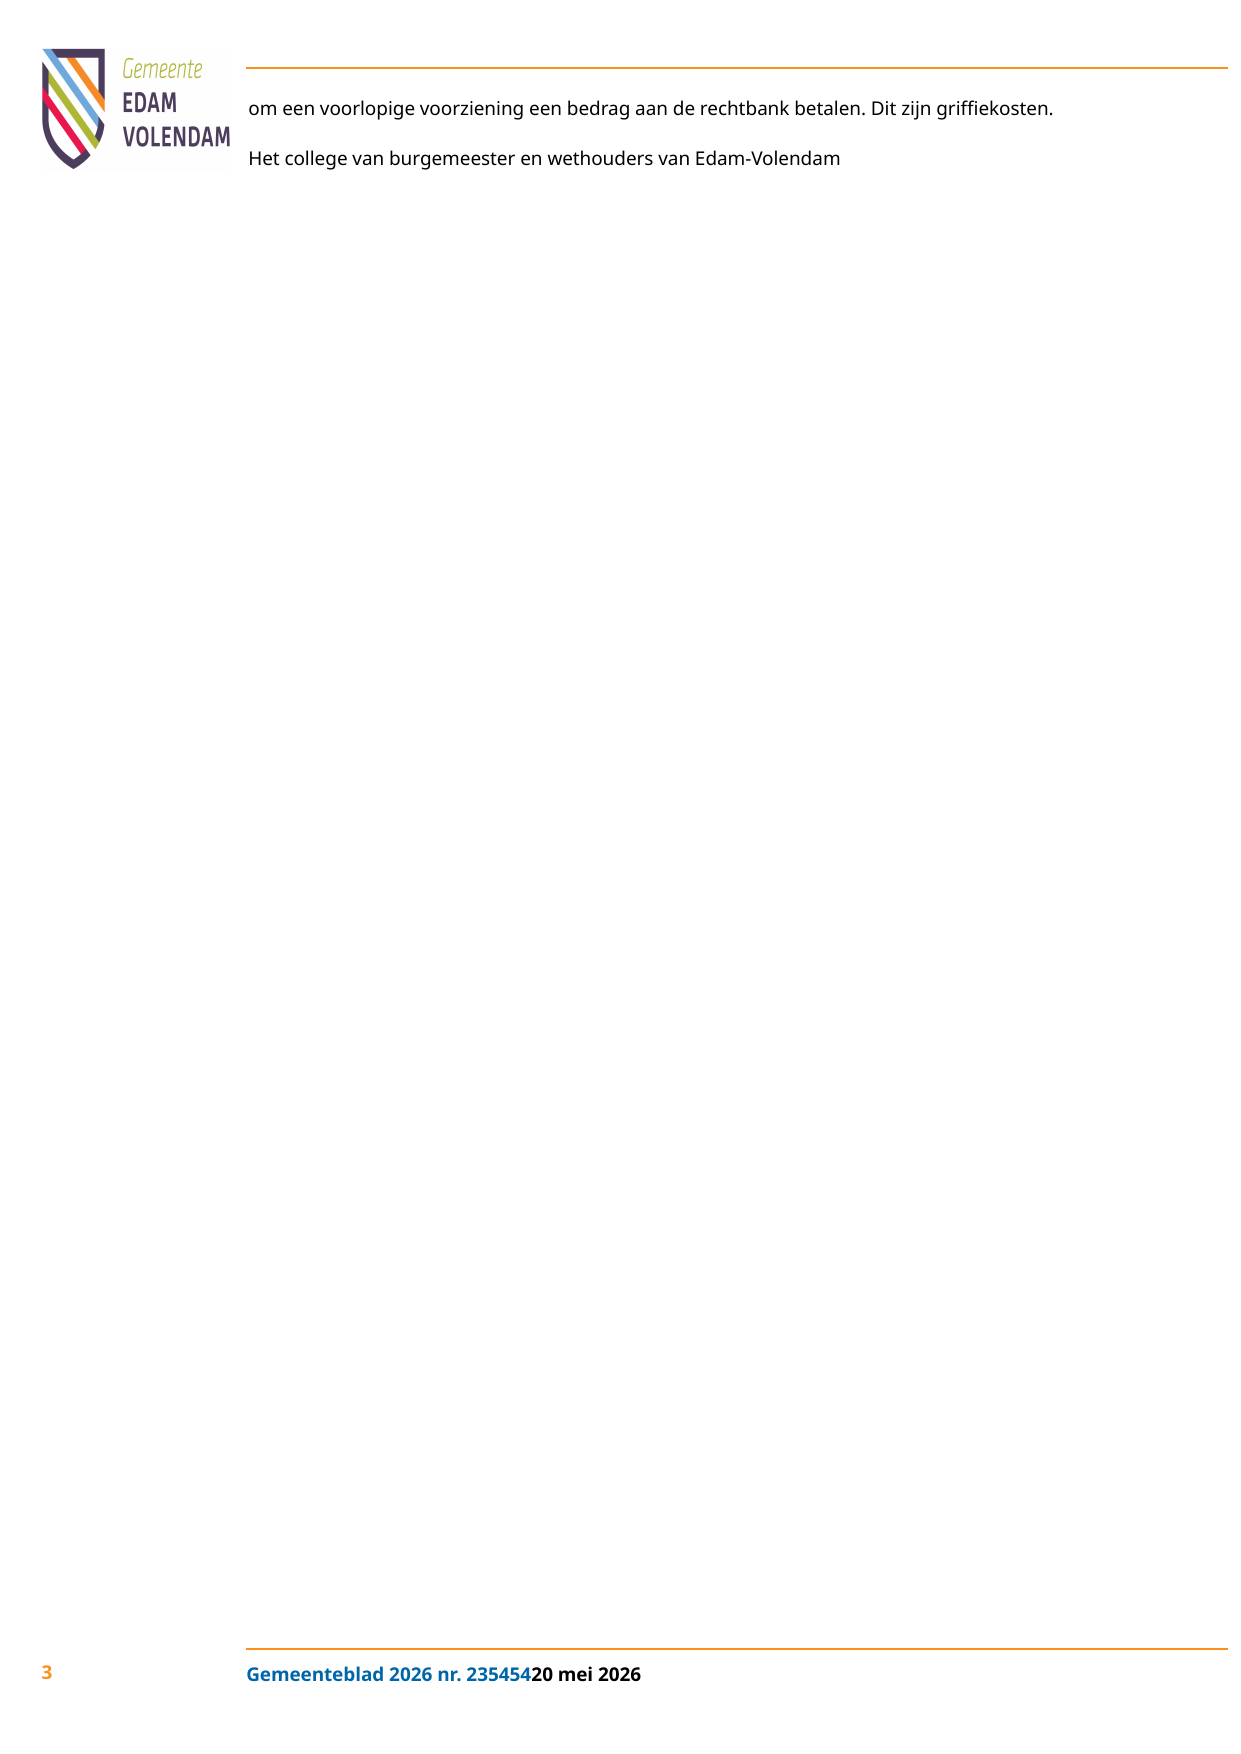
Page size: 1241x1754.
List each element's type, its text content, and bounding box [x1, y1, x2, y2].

text om een voorlopige voorziening een bedrag aan de rechtbank betalen. Dit zijn griffiekosten. [248, 95, 1152, 121]
picture [41, 47, 231, 172]
text Het college van burgemeester en wethouders van Edam-Volendam [248, 145, 1152, 171]
